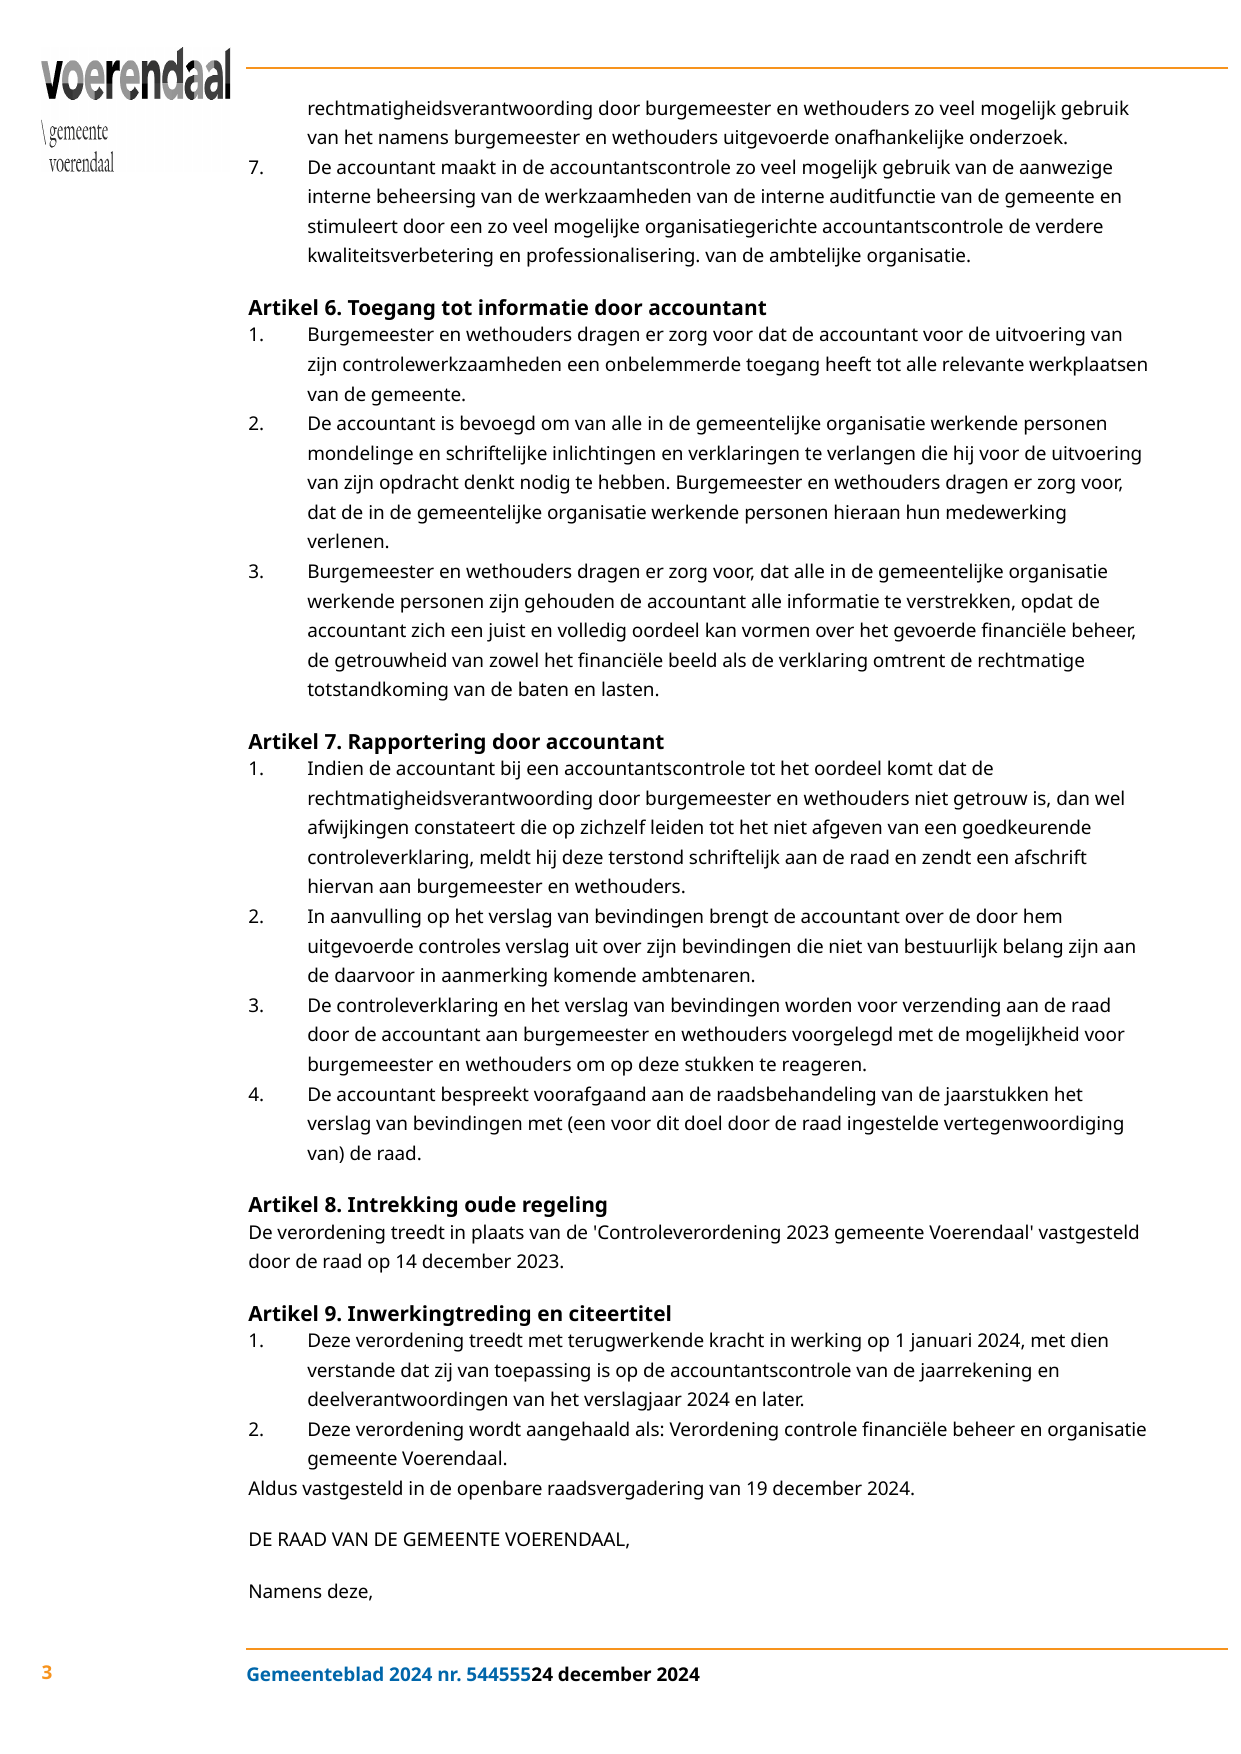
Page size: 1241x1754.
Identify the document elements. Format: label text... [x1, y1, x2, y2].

list Deze verordening wordt aangehaald als: Verordening controle financiële beheer en organisatie gemeente Voerendaal. [248, 1416, 1152, 1471]
text Namens deze, [248, 1578, 1152, 1604]
list Indien de accountant bij een accountantscontrole tot het oordeel komt dat de rechtmatigheidsverantwoording door burgemeester en wethouders niet getrouw is, dan wel afwijkingen constateert die op zichzelf leiden tot het niet afgeven van een goedkeurende controleverklaring, meldt hij deze terstond schriftelijk aan de raad en zendt een afschrift hiervan aan burgemeester en wethouders. [248, 755, 1152, 899]
text Aldus vastgesteld in de openbare raadsvergadering van 19 december 2024. [248, 1475, 1152, 1501]
picture [41, 47, 231, 172]
list rechtmatigheidsverantwoording door burgemeester en wethouders zo veel mogelijk gebruik van het namens burgemeester en wethouders uitgevoerde onafhankelijke onderzoek. [248, 95, 1152, 150]
text Artikel 9. Inwerkingtreding en citeertitel [248, 1299, 1152, 1327]
list Deze verordening treedt met terugwerkende kracht in werking op 1 januari 2024, met dien verstande dat zij van toepassing is op de accountantscontrole van de jaarrekening en deelverantwoordingen van het verslagjaar 2024 en later. [248, 1327, 1152, 1412]
text Artikel 7. Rapportering door accountant [248, 727, 1152, 755]
list De accountant bespreekt voorafgaand aan de raadsbehandeling van de jaarstukken het verslag van bevindingen met (een voor dit doel door de raad ingestelde vertegenwoordiging van) de raad. [248, 1081, 1152, 1166]
list In aanvulling op het verslag van bevindingen brengt de accountant over de door hem uitgevoerde controles verslag uit over zijn bevindingen die niet van bestuurlijk belang zijn aan de daarvoor in aanmerking komende ambtenaren. [248, 903, 1152, 988]
list De accountant maakt in de accountantscontrole zo veel mogelijk gebruik van de aanwezige interne beheersing van de werkzaamheden van de interne auditfunctie van de gemeente en stimuleert door een zo veel mogelijke organisatiegerichte accountantscontrole de verdere kwaliteitsverbetering en professionalisering. van de ambtelijke organisatie. [248, 154, 1152, 268]
list Burgemeester en wethouders dragen er zorg voor dat de accountant voor de uitvoering van zijn controlewerkzaamheden een onbelemmerde toegang heeft tot alle relevante werkplaatsen van de gemeente. [248, 322, 1152, 406]
text De verordening treedt in plaats van de 'Controleverordening 2023 gemeente Voerendaal' vastgesteld door de raad op 14 december 2023. [248, 1219, 1152, 1274]
text Artikel 8. Intrekking oude regeling [248, 1190, 1152, 1219]
text Artikel 6. Toegang tot informatie door accountant [248, 293, 1152, 322]
text DE RAAD VAN DE GEMEENTE VOERENDAAL, [248, 1527, 1152, 1552]
list De accountant is bevoegd om van alle in de gemeentelijke organisatie werkende personen mondelinge en schriftelijke inlichtingen en verklaringen te verlangen die hij voor de uitvoering van zijn opdracht denkt nodig te hebben. Burgemeester en wethouders dragen er zorg voor, dat de in de gemeentelijke organisatie werkende personen hieraan hun medewerking verlenen. [248, 410, 1152, 554]
list De controleverklaring en het verslag van bevindingen worden voor verzending aan de raad door de accountant aan burgemeester en wethouders voorgelegd met de mogelijkheid voor burgemeester en wethouders om op deze stukken te reageren. [248, 992, 1152, 1077]
list Burgemeester en wethouders dragen er zorg voor, dat alle in de gemeentelijke organisatie werkende personen zijn gehouden de accountant alle informatie te verstrekken, opdat de accountant zich een juist en volledig oordeel kan vormen over het gevoerde financiële beheer, de getrouwheid van zowel het financiële beeld als de verklaring omtrent de rechtmatige totstandkoming van de baten en lasten. [248, 558, 1152, 702]
